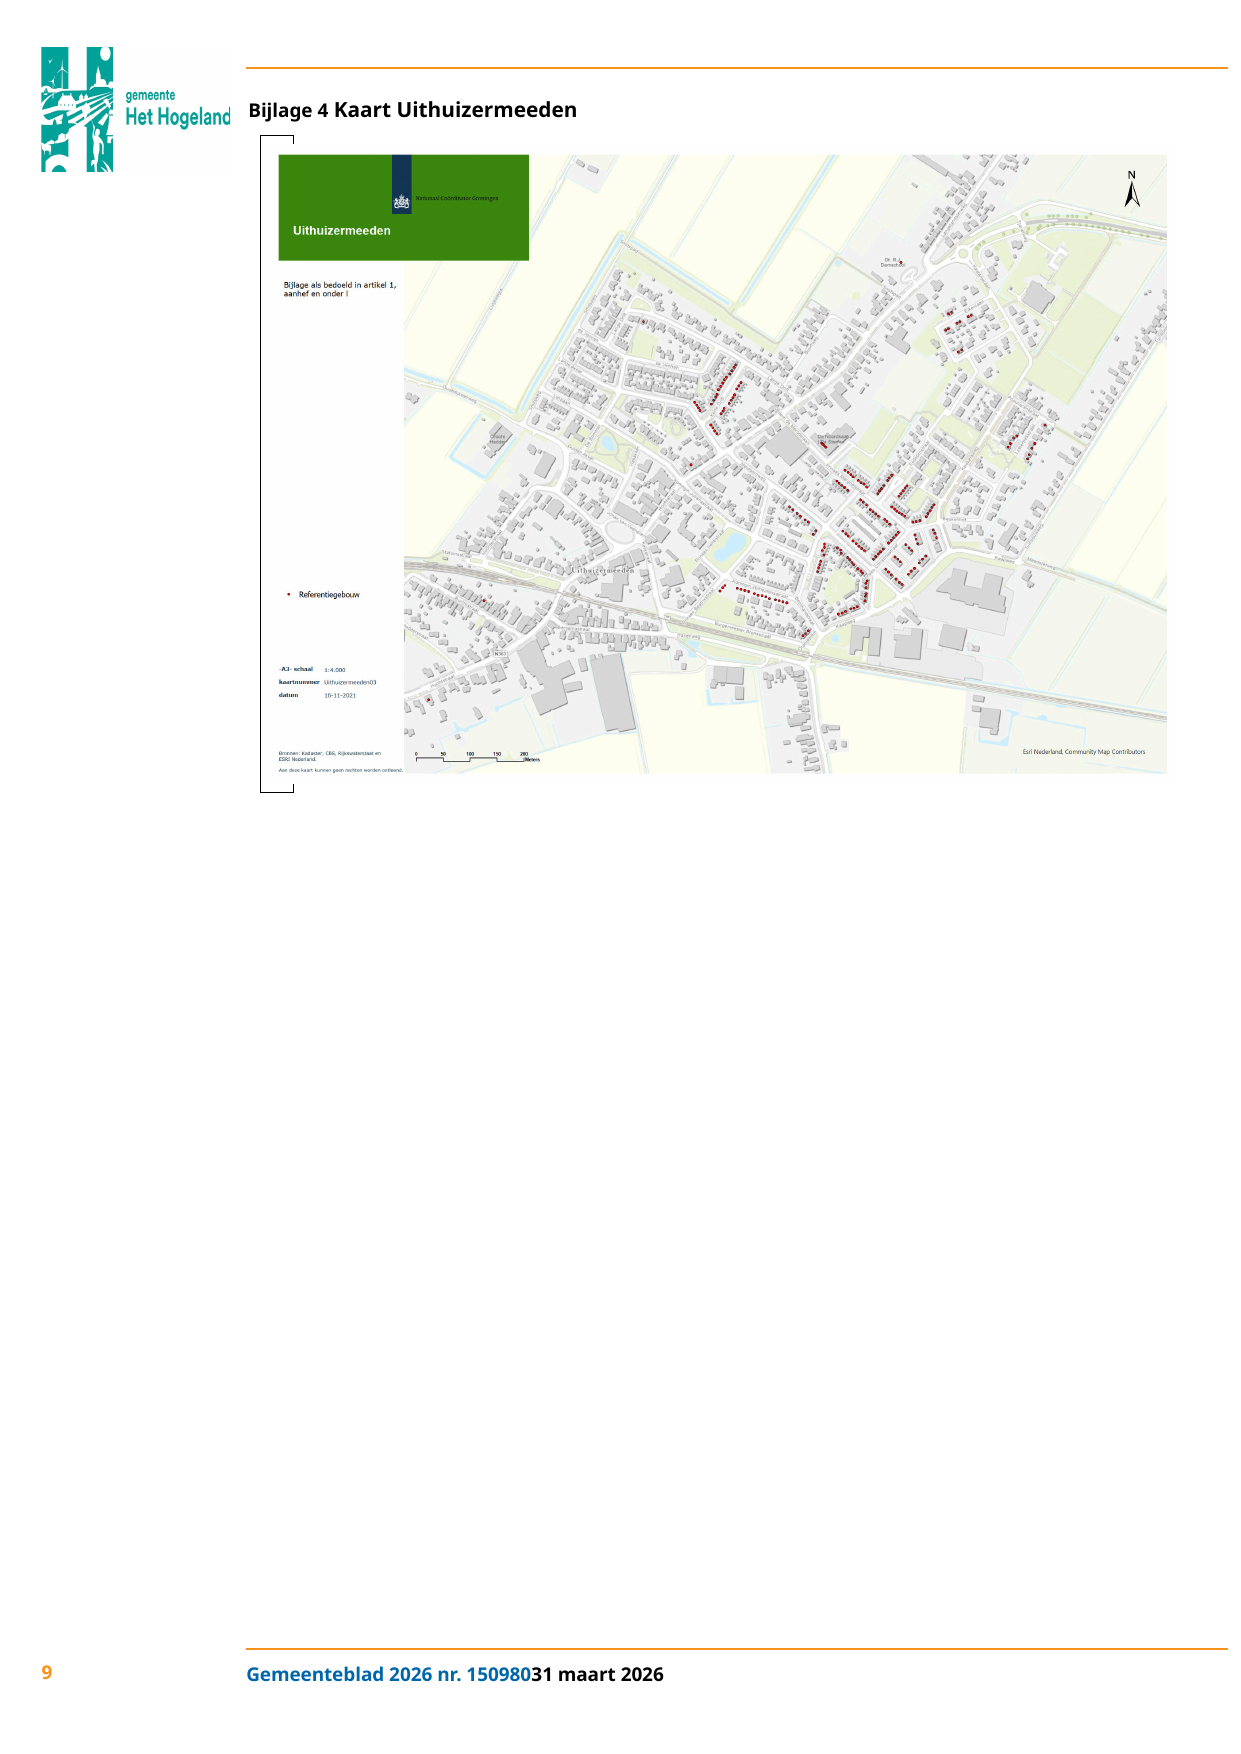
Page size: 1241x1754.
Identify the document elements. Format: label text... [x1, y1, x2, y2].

picture [41, 47, 231, 172]
text Bijlage 4 Kaart Uithuizermeeden [248, 95, 1152, 123]
picture [268, 144, 1173, 784]
